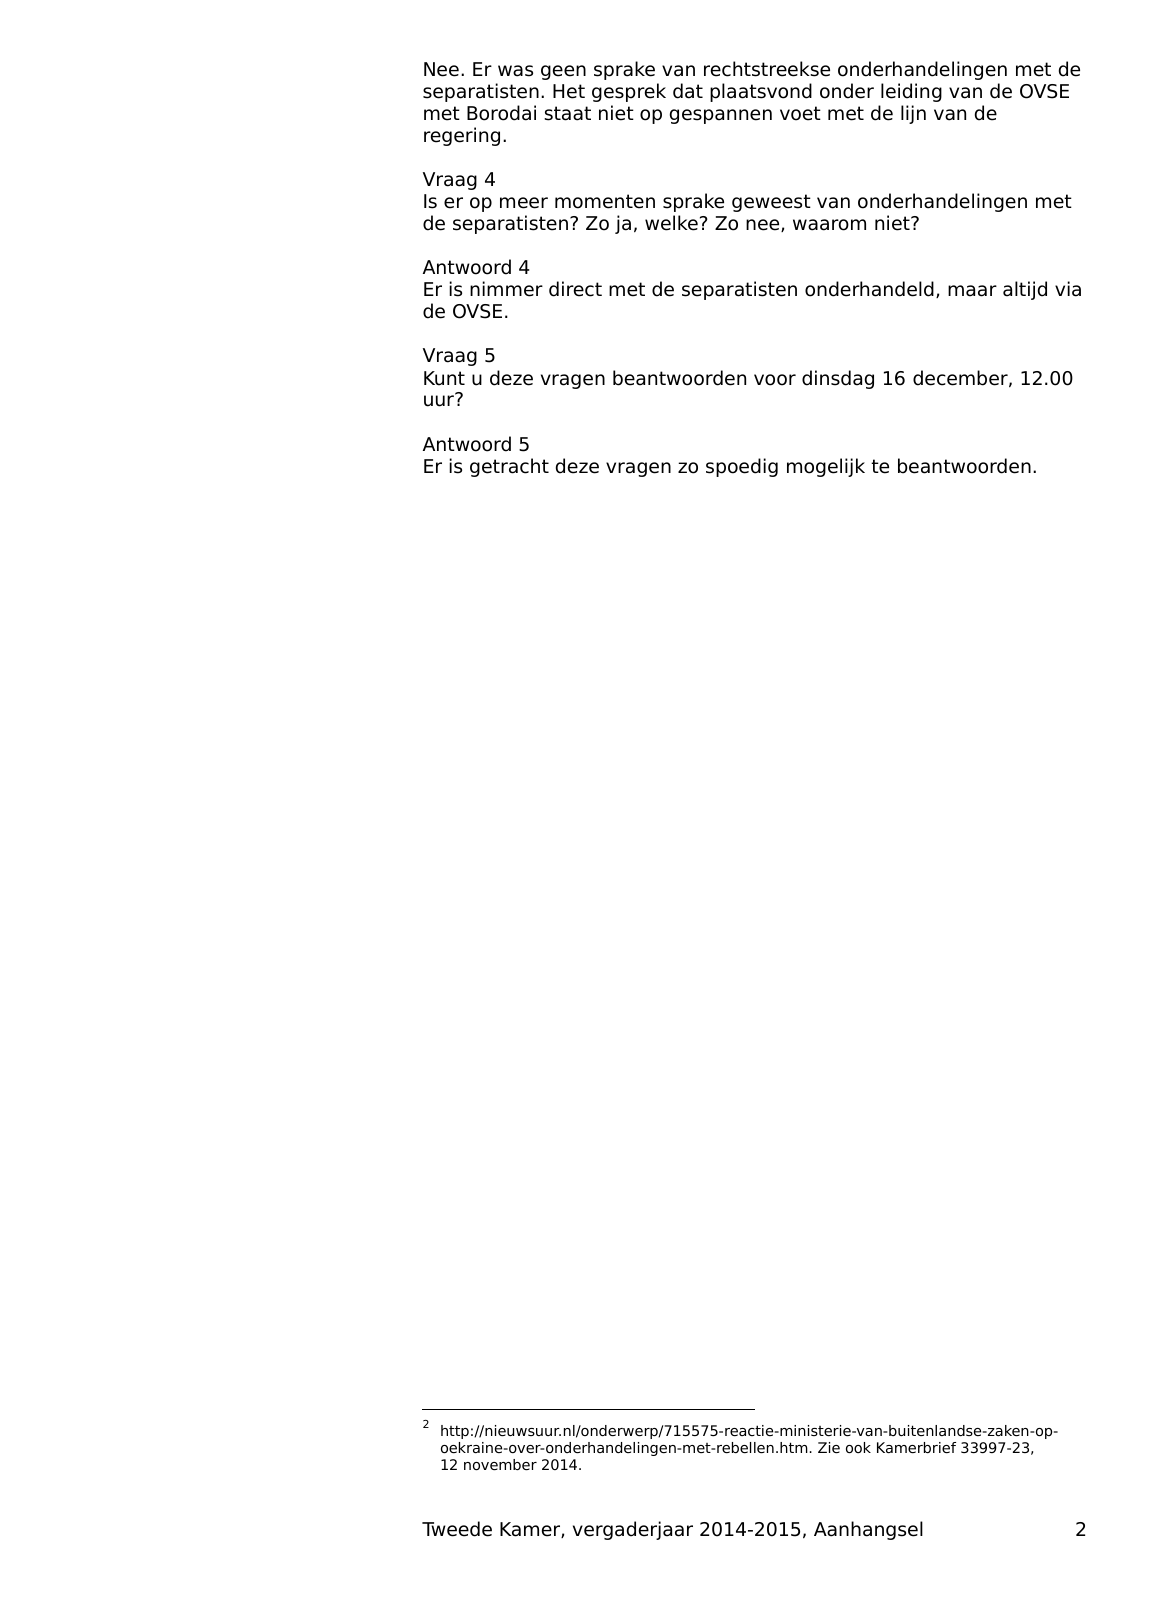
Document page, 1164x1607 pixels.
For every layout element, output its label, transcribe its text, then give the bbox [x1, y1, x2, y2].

text Vraag 4 [422, 169, 1087, 191]
text Er is getracht deze vragen zo spoedig mogelijk te beantwoorden. [422, 456, 1087, 477]
text Antwoord 5 [422, 433, 1087, 456]
text http://nieuwsuur.nl/onderwerp/715575-reactie-ministerie-van-buitenlandse-zaken-op-oekraine-over-onderhandelingen-met-rebellen.htm. Zie ook Kamerbrief 33997-23, 12 november 2014. [422, 1418, 1087, 1474]
text Vraag 5 [422, 345, 1087, 367]
text Nee. Er was geen sprake van rechtstreekse onderhandelingen met de separatisten. Het gesprek dat plaatsvond onder leiding van de OVSE met Borodai staat niet op gespannen voet met de lijn van de regering. [422, 59, 1087, 147]
text Antwoord 4 [422, 257, 1087, 279]
text Kunt u deze vragen beantwoorden voor dinsdag 16 december, 12.00 uur? [422, 367, 1087, 411]
text Is er op meer momenten sprake geweest van onderhandelingen met de separatisten? Zo ja, welke? Zo nee, waarom niet? [422, 191, 1087, 235]
text Er is nimmer direct met de separatisten onderhandeld, maar altijd via de OVSE. [422, 279, 1087, 323]
